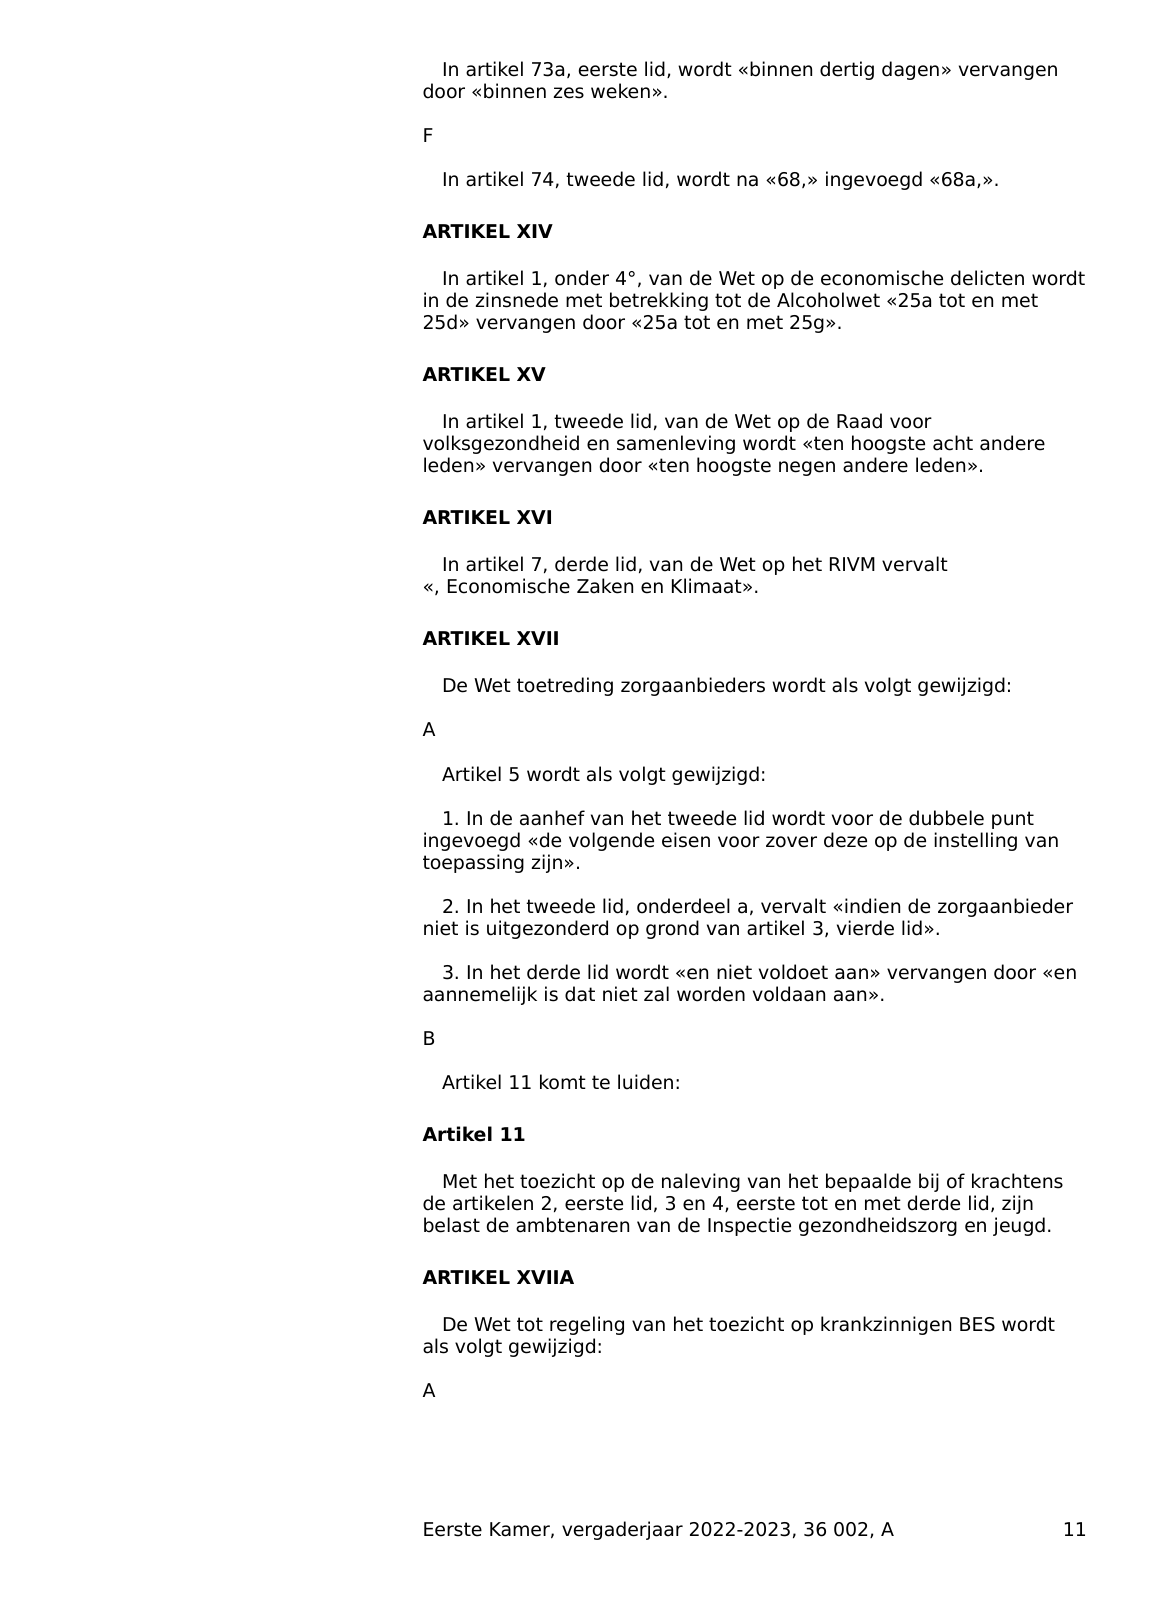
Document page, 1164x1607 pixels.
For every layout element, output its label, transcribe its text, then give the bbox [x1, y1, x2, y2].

subtitle ARTIKEL XVIIA [422, 1267, 1087, 1289]
text 3. In het derde lid wordt «en niet voldoet aan» vervangen door «en aannemelijk is dat niet zal worden voldaan aan». [422, 962, 1087, 1006]
subtitle Artikel 11 [422, 1124, 1087, 1146]
text In artikel 1, onder 4°, van de Wet op de economische delicten wordt in de zinsnede met betrekking tot de Alcoholwet «25a tot en met 25d» vervangen door «25a tot en met 25g». [422, 268, 1087, 334]
text De Wet tot regeling van het toezicht op krankzinnigen BES wordt als volgt gewijzigd: [422, 1314, 1087, 1358]
text De Wet toetreding zorgaanbieders wordt als volgt gewijzigd: [422, 675, 1087, 697]
text Met het toezicht op de naleving van het bepaalde bij of krachtens de artikelen 2, eerste lid, 3 en 4, eerste tot en met derde lid, zijn belast de ambtenaren van de Inspectie gezondheidszorg en jeugd. [422, 1171, 1087, 1237]
text In artikel 73a, eerste lid, wordt «binnen dertig dagen» vervangen door «binnen zes weken». [422, 59, 1087, 103]
text Artikel 11 komt te luiden: [422, 1072, 1087, 1094]
text A [422, 1380, 1087, 1402]
text 1. In de aanhef van het tweede lid wordt voor de dubbele punt ingevoegd «de volgende eisen voor zover deze op de instelling van toepassing zijn». [422, 808, 1087, 873]
text In artikel 1, tweede lid, van de Wet op de Raad voor volksgezondheid en samenleving wordt «ten hoogste acht andere leden» vervangen door «ten hoogste negen andere leden». [422, 411, 1087, 477]
text Artikel 5 wordt als volgt gewijzigd: [422, 763, 1087, 785]
subtitle ARTIKEL XVI [422, 507, 1087, 529]
subtitle ARTIKEL XV [422, 364, 1087, 386]
text F [422, 125, 1087, 147]
text A [422, 719, 1087, 741]
text B [422, 1028, 1087, 1050]
subtitle ARTIKEL XVII [422, 628, 1087, 650]
text 2. In het tweede lid, onderdeel a, vervalt «indien de zorgaanbieder niet is uitgezonderd op grond van artikel 3, vierde lid». [422, 896, 1087, 940]
text In artikel 74, tweede lid, wordt na «68,» ingevoegd «68a,». [422, 169, 1087, 191]
subtitle ARTIKEL XIV [422, 221, 1087, 243]
text In artikel 7, derde lid, van de Wet op het RIVM vervalt «, Economische Zaken en Klimaat». [422, 554, 1087, 598]
